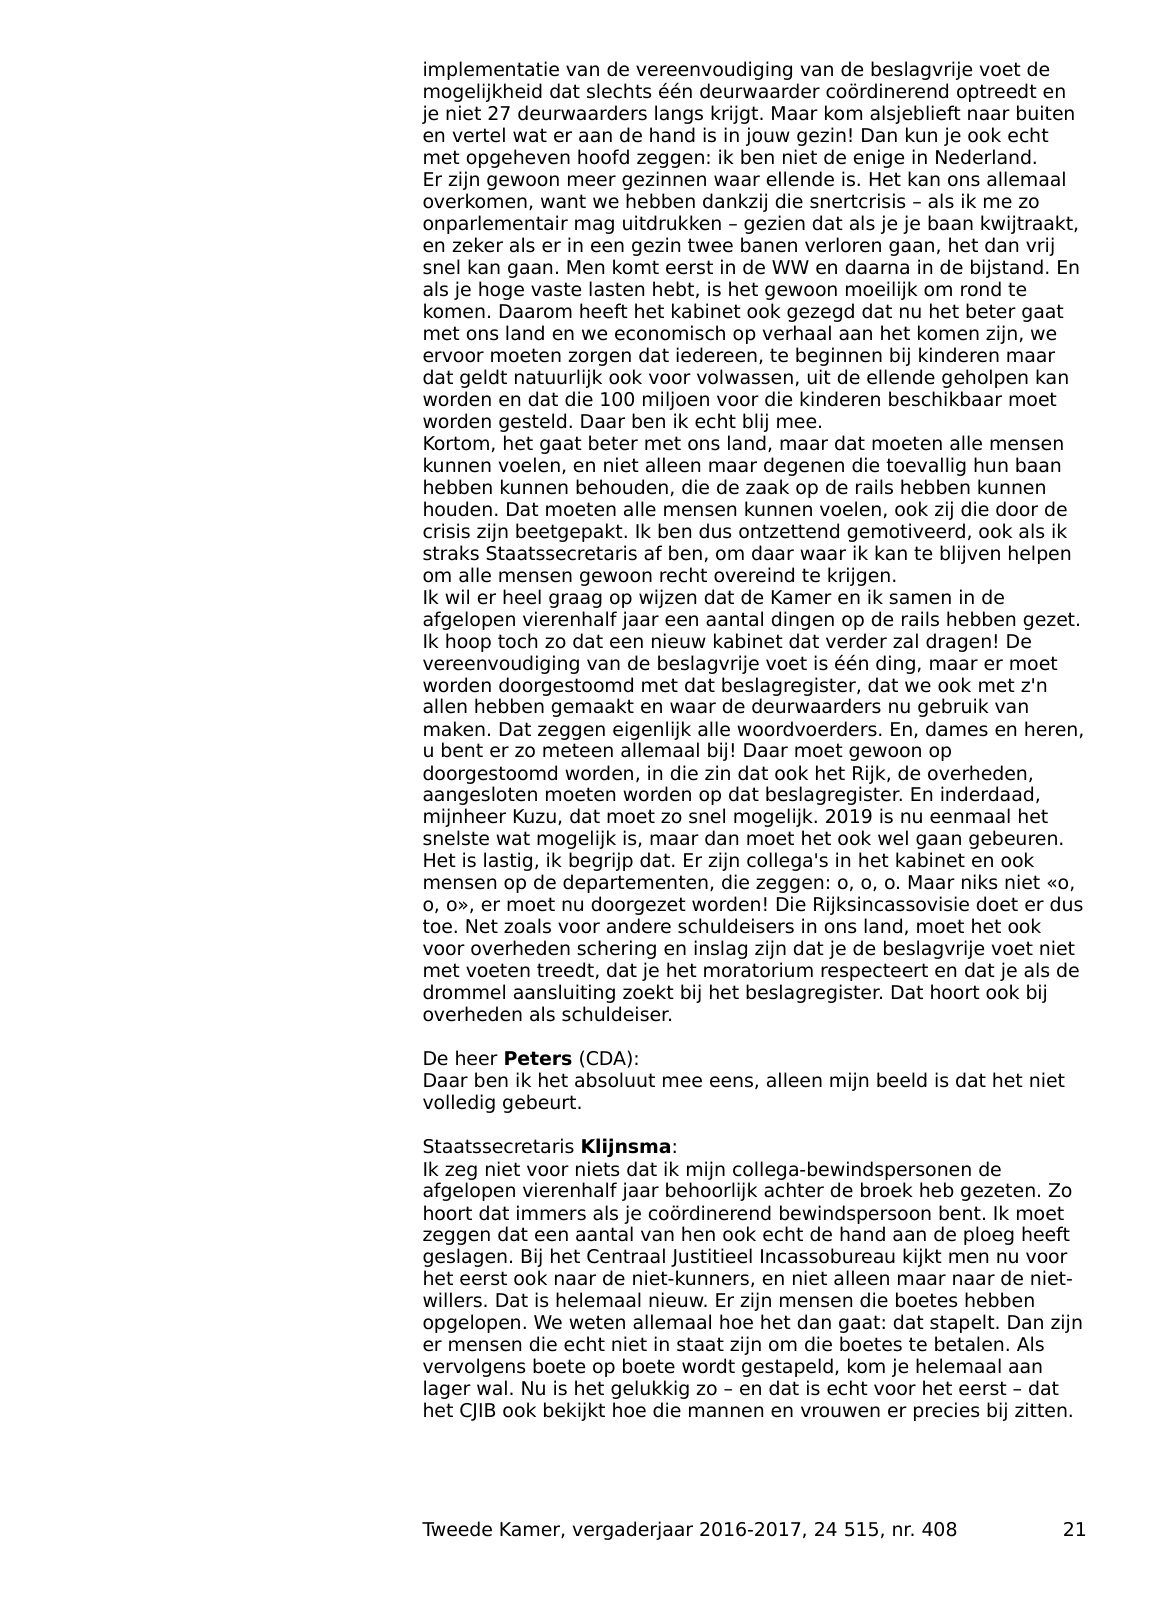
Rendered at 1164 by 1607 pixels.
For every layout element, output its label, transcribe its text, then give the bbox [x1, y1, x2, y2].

text Er zijn gewoon meer gezinnen waar ellende is. Het kan ons allemaal overkomen, want we hebben dankzij die snertcrisis – als ik me zo onparlementair mag uitdrukken – gezien dat als je je baan kwijtraakt, en zeker als er in een gezin twee banen verloren gaan, het dan vrij snel kan gaan. Men komt eerst in de WW en daarna in de bijstand. En als je hoge vaste lasten hebt, is het gewoon moeilijk om rond te komen. Daarom heeft het kabinet ook gezegd dat nu het beter gaat met ons land en we economisch op verhaal aan het komen zijn, we ervoor moeten zorgen dat iedereen, te beginnen bij kinderen maar dat geldt natuurlijk ook voor volwassen, uit de ellende geholpen kan worden en dat die 100 miljoen voor die kinderen beschikbaar moet worden gesteld. Daar ben ik echt blij mee. [422, 169, 1087, 433]
text De heer Peters (CDA): [422, 1048, 1087, 1070]
text Ik wil er heel graag op wijzen dat de Kamer en ik samen in de afgelopen vierenhalf jaar een aantal dingen op de rails hebben gezet. Ik hoop toch zo dat een nieuw kabinet dat verder zal dragen! De vereenvoudiging van de beslagvrije voet is één ding, maar er moet worden doorgestoomd met dat beslagregister, dat we ook met z'n allen hebben gemaakt en waar de deurwaarders nu gebruik van maken. Dat zeggen eigenlijk alle woordvoerders. En, dames en heren, u bent er zo meteen allemaal bij! Daar moet gewoon op doorgestoomd worden, in die zin dat ook het Rijk, de overheden, aangesloten moeten worden op dat beslagregister. En inderdaad, mijnheer Kuzu, dat moet zo snel mogelijk. 2019 is nu eenmaal het snelste wat mogelijk is, maar dan moet het ook wel gaan gebeuren. Het is lastig, ik begrijp dat. Er zijn collega's in het kabinet en ook mensen op de departementen, die zeggen: o, o, o. Maar niks niet «o, o, o», er moet nu doorgezet worden! Die Rijksincassovisie doet er dus toe. Net zoals voor andere schuldeisers in ons land, moet het ook voor overheden schering en inslag zijn dat je de beslagvrije voet niet met voeten treedt, dat je het moratorium respecteert en dat je als de drommel aansluiting zoekt bij het beslagregister. Dat hoort ook bij overheden als schuldeiser. [422, 587, 1087, 1026]
text Staatssecretaris Klijnsma: [422, 1136, 1087, 1158]
text implementatie van de vereenvoudiging van de beslagvrije voet de mogelijkheid dat slechts één deurwaarder coördinerend optreedt en je niet 27 deurwaarders langs krijgt. Maar kom alsjeblieft naar buiten en vertel wat er aan de hand is in jouw gezin! Dan kun je ook echt met opgeheven hoofd zeggen: ik ben niet de enige in Nederland. [422, 59, 1087, 169]
text Daar ben ik het absoluut mee eens, alleen mijn beeld is dat het niet volledig gebeurt. [422, 1070, 1087, 1114]
text Kortom, het gaat beter met ons land, maar dat moeten alle mensen kunnen voelen, en niet alleen maar degenen die toevallig hun baan hebben kunnen behouden, die de zaak op de rails hebben kunnen houden. Dat moeten alle mensen kunnen voelen, ook zij die door de crisis zijn beetgepakt. Ik ben dus ontzettend gemotiveerd, ook als ik straks Staatssecretaris af ben, om daar waar ik kan te blijven helpen om alle mensen gewoon recht overeind te krijgen. [422, 433, 1087, 587]
text Ik zeg niet voor niets dat ik mijn collega-bewindspersonen de afgelopen vierenhalf jaar behoorlijk achter de broek heb gezeten. Zo hoort dat immers als je coördinerend bewindspersoon bent. Ik moet zeggen dat een aantal van hen ook echt de hand aan de ploeg heeft geslagen. Bij het Centraal Justitieel Incassobureau kijkt men nu voor het eerst ook naar de niet-kunners, en niet alleen maar naar de niet-willers. Dat is helemaal nieuw. Er zijn mensen die boetes hebben opgelopen. We weten allemaal hoe het dan gaat: dat stapelt. Dan zijn er mensen die echt niet in staat zijn om die boetes te betalen. Als vervolgens boete op boete wordt gestapeld, kom je helemaal aan lager wal. Nu is het gelukkig zo – en dat is echt voor het eerst – dat het CJIB ook bekijkt hoe die mannen en vrouwen er precies bij zitten. [422, 1158, 1087, 1422]
